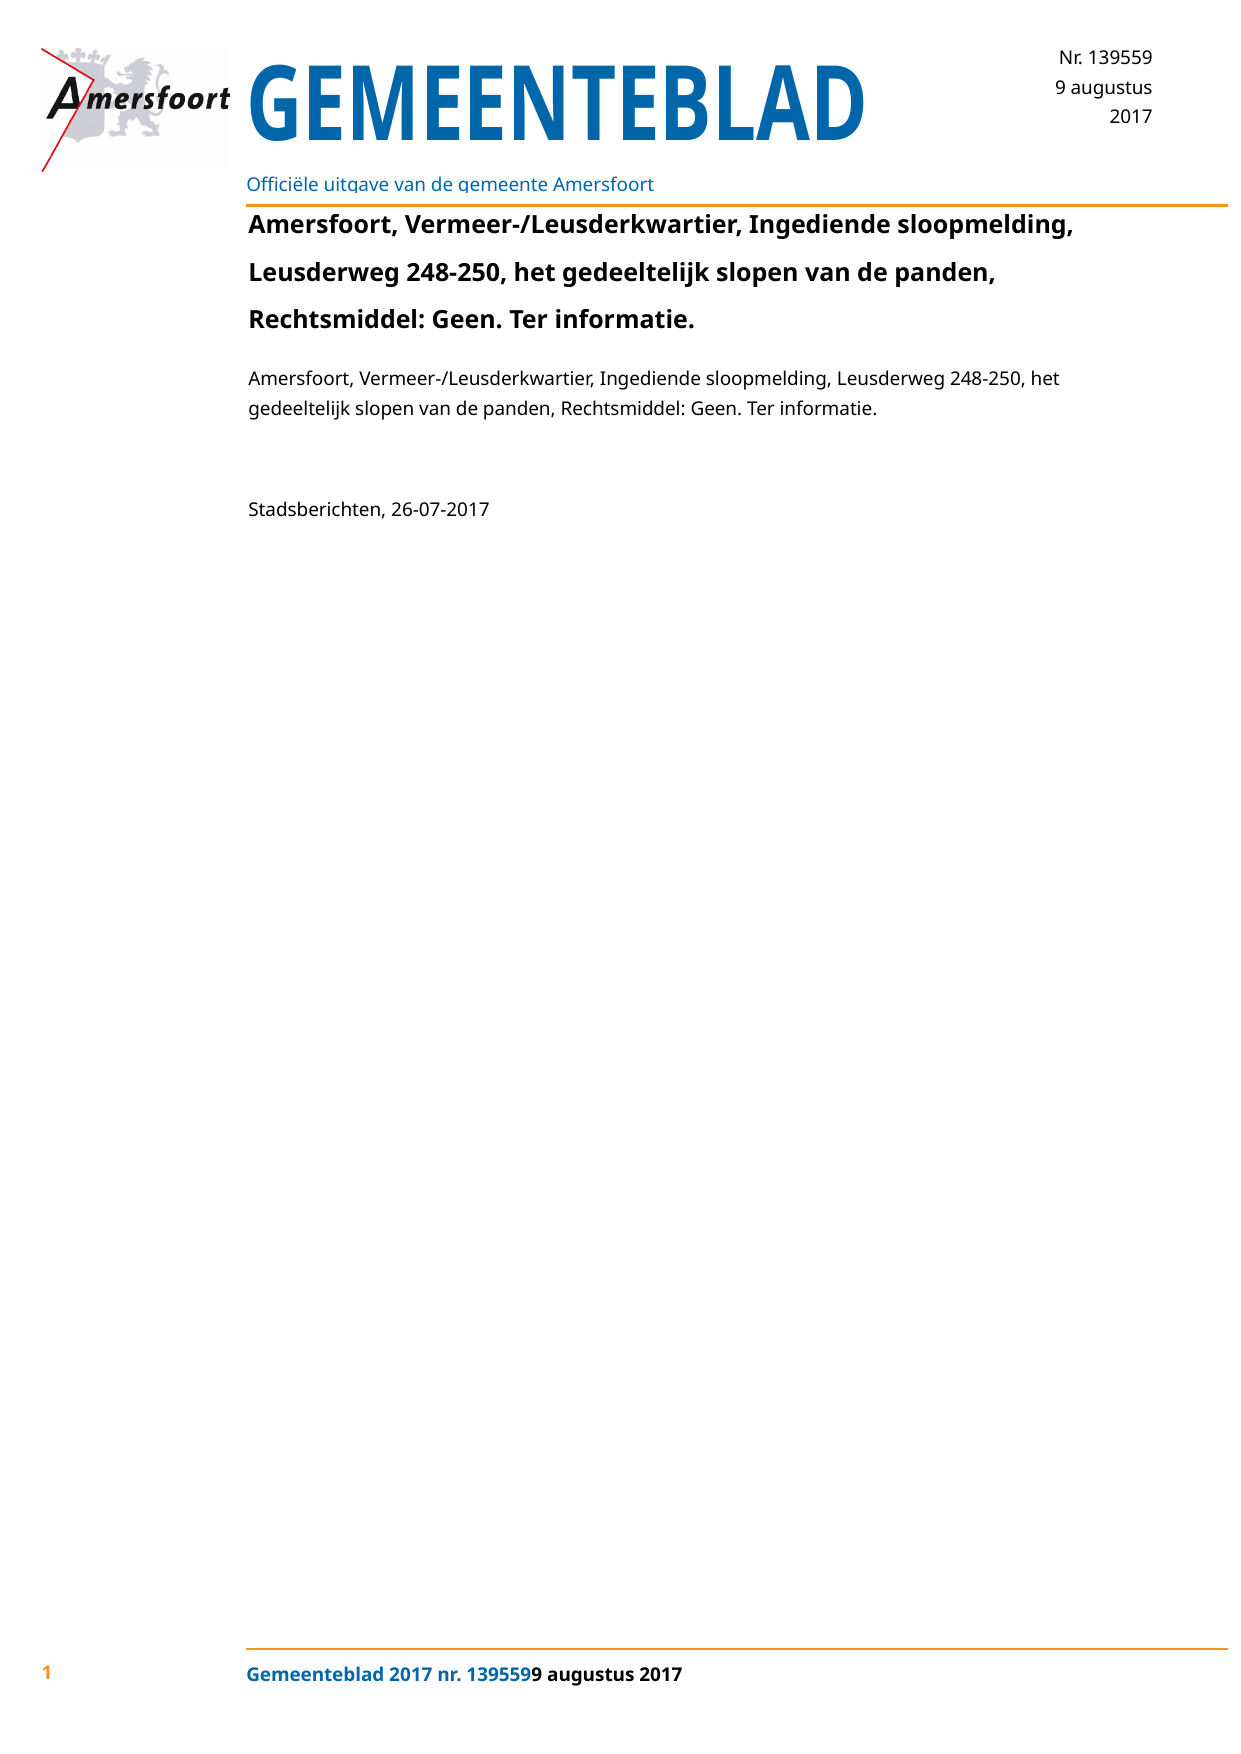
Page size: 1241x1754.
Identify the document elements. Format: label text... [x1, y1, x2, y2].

picture [41, 47, 231, 172]
text Amersfoort, Vermeer-/Leusderkwartier, Ingediende sloopmelding, Leusderweg 248-250, het gedeeltelijk slopen van de panden, Rechtsmiddel: Geen. Ter informatie. [248, 366, 1152, 421]
text Stadsberichten, 26-07-2017 [248, 496, 1152, 522]
text Amersfoort, Vermeer-/Leusderkwartier, Ingediende sloopmelding, Leusderweg 248-250, het gedeeltelijk slopen van de panden, Rechtsmiddel: Geen. Ter informatie. [248, 207, 1152, 336]
